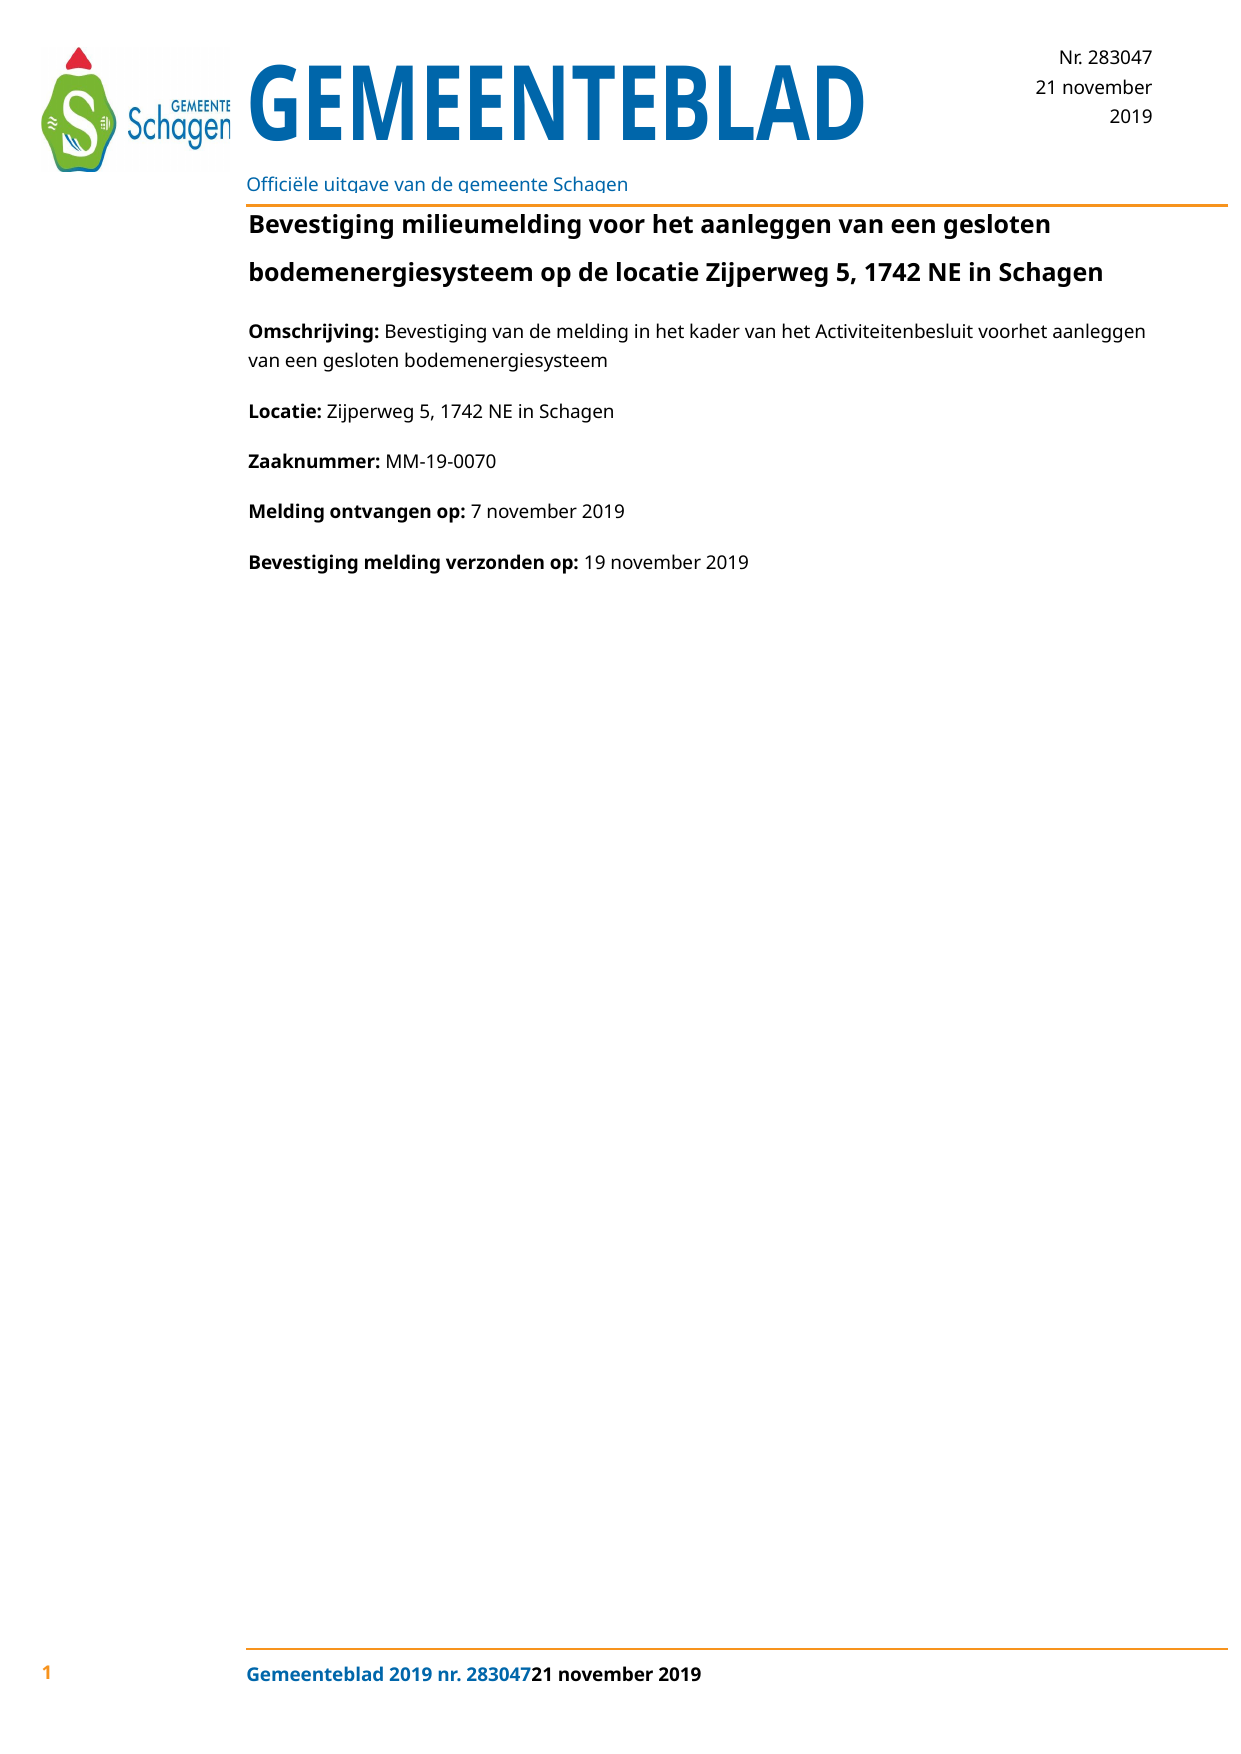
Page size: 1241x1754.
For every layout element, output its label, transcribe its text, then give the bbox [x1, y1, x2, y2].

text Bevestiging melding verzonden op: 19 november 2019 [248, 549, 1152, 575]
text Melding ontvangen op: 7 november 2019 [248, 499, 1152, 524]
text Omschrijving: Bevestiging van de melding in het kader van het Activiteitenbesluit voorhet aanleggen van een gesloten bodemenergiesysteem [248, 318, 1152, 373]
text Bevestiging milieumelding voor het aanleggen van een gesloten bodemenergiesysteem op de locatie Zijperweg 5, 1742 NE in Schagen [248, 207, 1152, 288]
text Zaaknummer: MM-19-0070 [248, 448, 1152, 474]
text Locatie: Zijperweg 5, 1742 NE in Schagen [248, 398, 1152, 424]
picture [41, 47, 231, 172]
